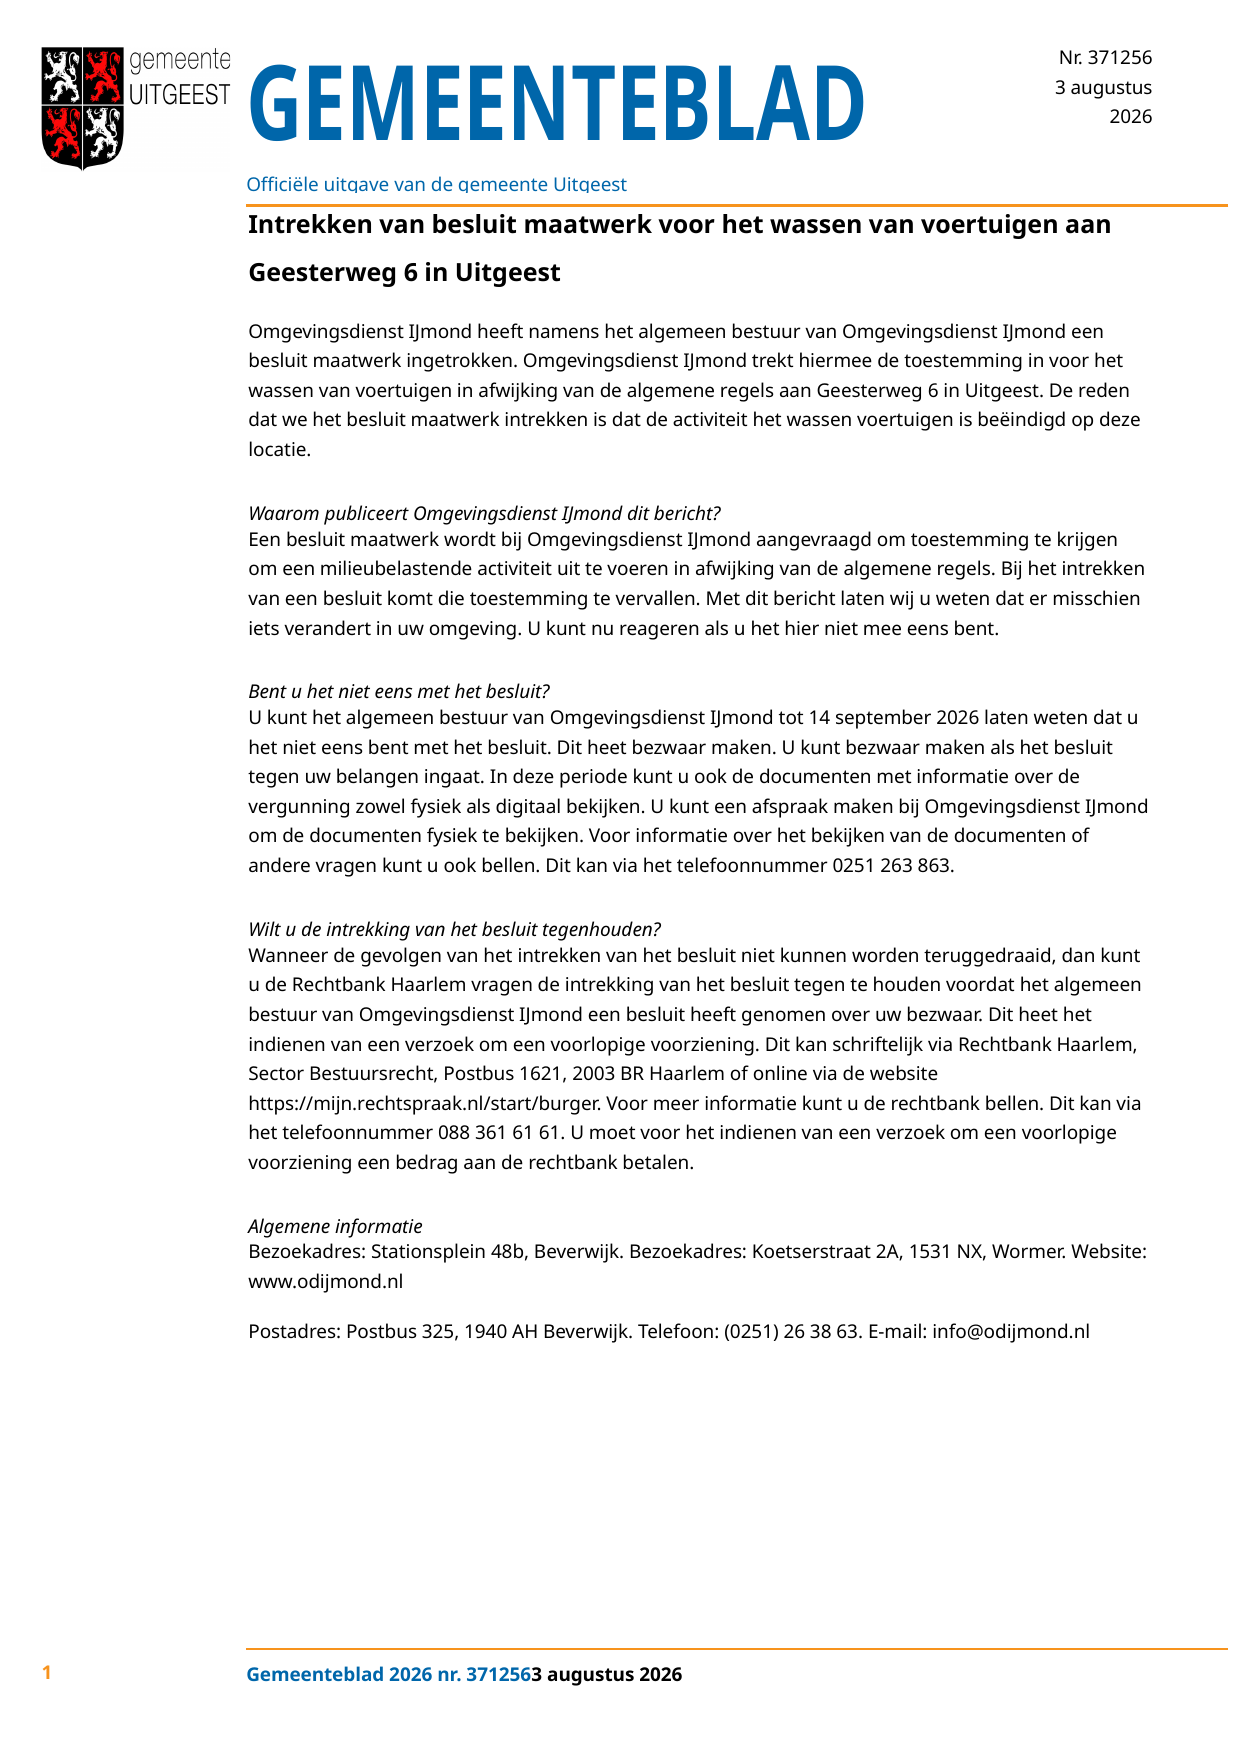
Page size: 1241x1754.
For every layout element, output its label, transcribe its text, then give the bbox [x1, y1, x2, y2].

text U kunt het algemeen bestuur van Omgevingsdienst IJmond tot 14 september 2026 laten weten dat u het niet eens bent met het besluit. Dit heet bezwaar maken. U kunt bezwaar maken als het besluit tegen uw belangen ingaat. In deze periode kunt u ook de documenten met informatie over de vergunning zowel fysiek als digitaal bekijken. U kunt een afspraak maken bij Omgevingsdienst IJmond om de documenten fysiek te bekijken. Voor informatie over het bekijken van de documenten of andere vragen kunt u ook bellen. Dit kan via het telefoonnummer 0251 263 863. [248, 704, 1152, 878]
picture [41, 47, 231, 172]
text Intrekken van besluit maatwerk voor het wassen van voertuigen aan Geesterweg 6 in Uitgeest [248, 207, 1152, 288]
text Bent u het niet eens met het besluit? [248, 679, 1152, 704]
text Omgevingsdienst IJmond heeft namens het algemeen bestuur van Omgevingsdienst IJmond een besluit maatwerk ingetrokken. Omgevingsdienst IJmond trekt hiermee de toestemming in voor het wassen van voertuigen in afwijking van de algemene regels aan Geesterweg 6 in Uitgeest. De reden dat we het besluit maatwerk intrekken is dat de activiteit het wassen voertuigen is beëindigd op deze locatie. [248, 318, 1152, 462]
text Waarom publiceert Omgevingsdienst IJmond dit bericht? [248, 500, 1152, 526]
text Algemene informatie [248, 1213, 1152, 1239]
text Een besluit maatwerk wordt bij Omgevingsdienst IJmond aangevraagd om toestemming te krijgen om een milieubelastende activiteit uit te voeren in afwijking van de algemene regels. Bij het intrekken van een besluit komt die toestemming te vervallen. Met dit bericht laten wij u weten dat er misschien iets verandert in uw omgeving. U kunt nu reageren als u het hier niet mee eens bent. [248, 526, 1152, 640]
text Wanneer de gevolgen van het intrekken van het besluit niet kunnen worden teruggedraaid, dan kunt u de Rechtbank Haarlem vragen de intrekking van het besluit tegen te houden voordat het algemeen bestuur van Omgevingsdienst IJmond een besluit heeft genomen over uw bezwaar. Dit heet het indienen van een verzoek om een voorlopige voorziening. Dit kan schriftelijk via Rechtbank Haarlem, Sector Bestuursrecht, Postbus 1621, 2003 BR Haarlem of online via de website https://mijn.rechtspraak.nl/start/burger. Voor meer informatie kunt u de rechtbank bellen. Dit kan via het telefoonnummer 088 361 61 61. U moet voor het indienen van een verzoek om een voorlopige voorziening een bedrag aan de rechtbank betalen. [248, 942, 1152, 1175]
text Postadres: Postbus 325, 1940 AH Beverwijk. Telefoon: (0251) 26 38 63. E-mail: info@odijmond.nl [248, 1319, 1152, 1344]
text Bezoekadres: Stationsplein 48b, Beverwijk. Bezoekadres: Koetserstraat 2A, 1531 NX, Wormer. Website: www.odijmond.nl [248, 1239, 1152, 1294]
text Wilt u de intrekking van het besluit tegenhouden? [248, 916, 1152, 942]
